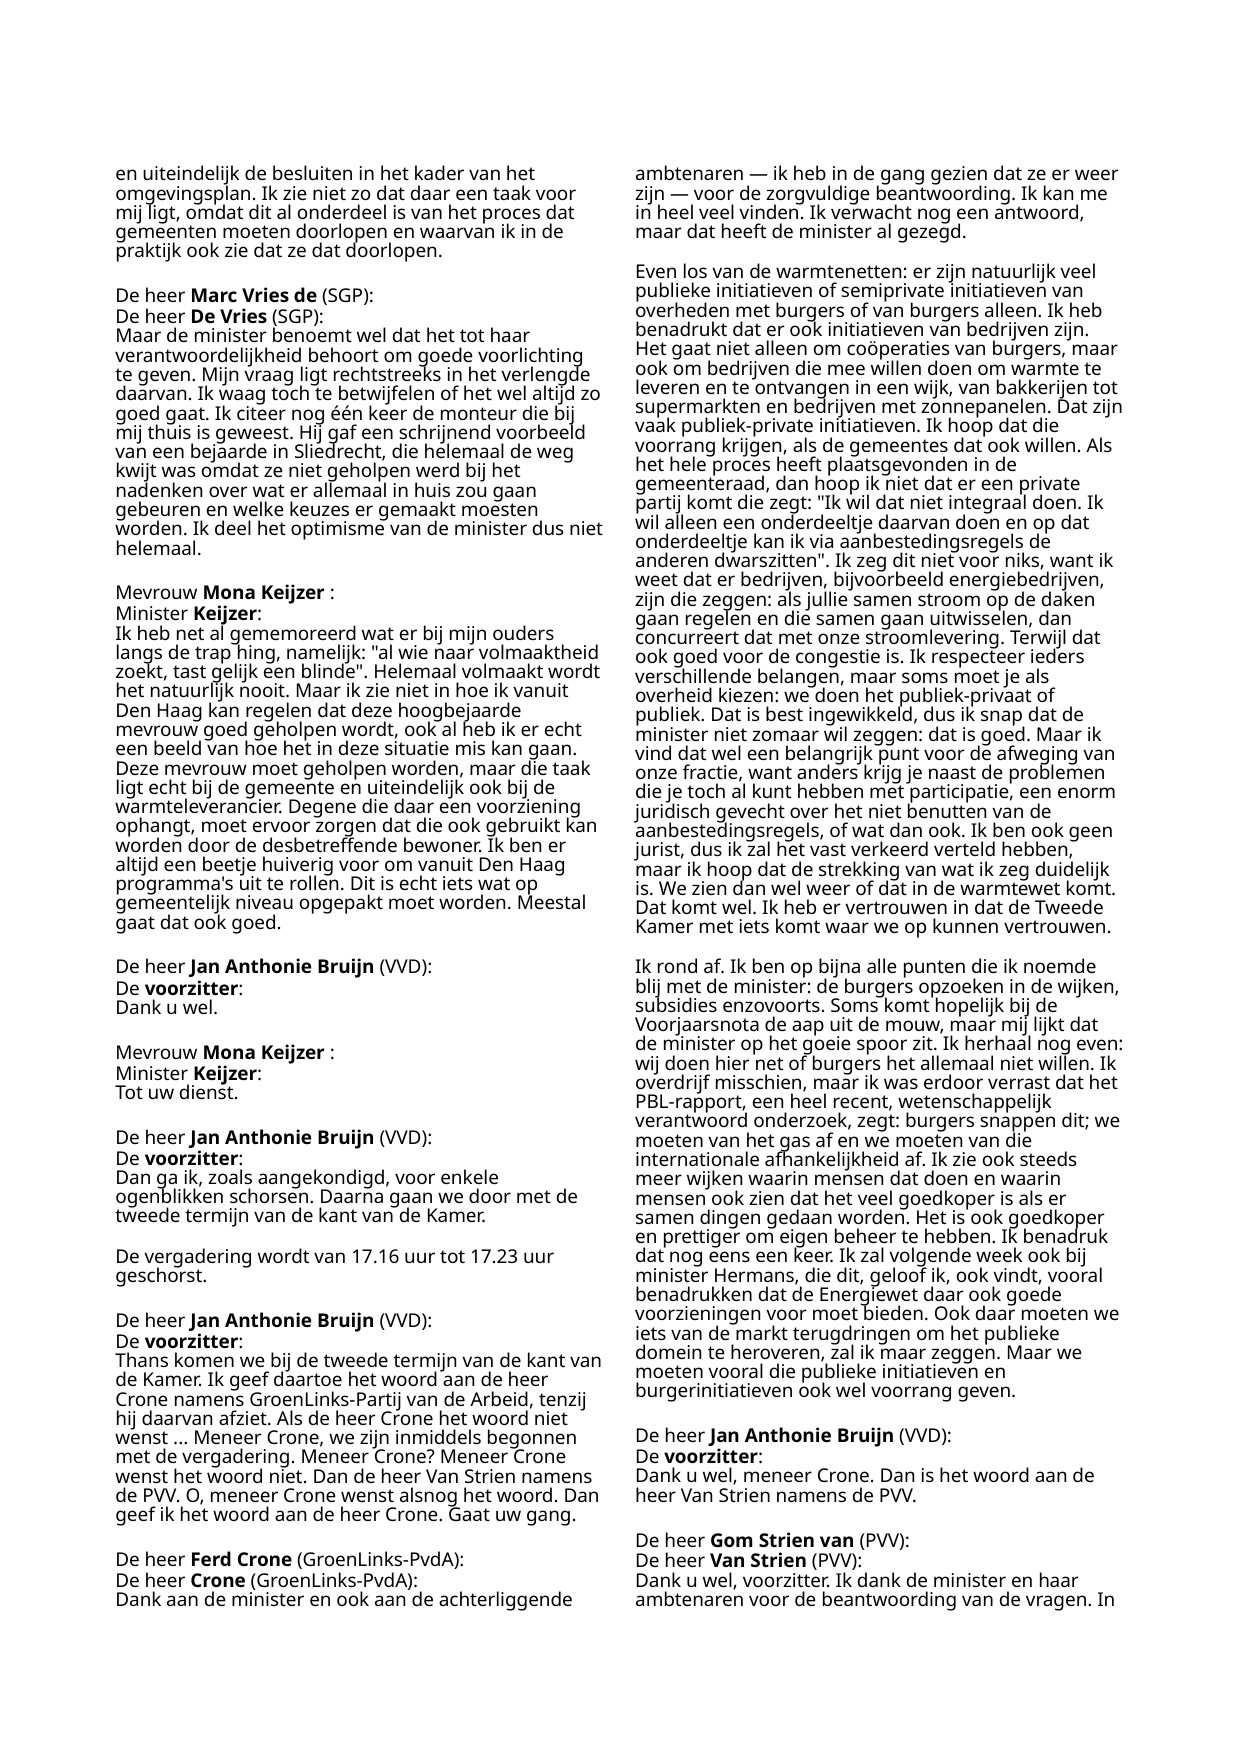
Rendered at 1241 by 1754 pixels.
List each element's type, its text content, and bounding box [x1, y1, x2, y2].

text Dank u wel. [115, 999, 605, 1018]
text Dank u wel, meneer Crone. Dan is het woord aan de heer Van Strien namens de PVV. [635, 1467, 1125, 1506]
text Ik rond af. Ik ben op bijna alle punten die ik noemde blij met de minister: de burgers opzoeken in de wijken, subsidies enzovoorts. Soms komt hopelijk bij de Voorjaarsnota de aap uit de mouw, maar mij lijkt dat de minister op het goeie spoor zit. Ik herhaal nog even: wij doen hier net of burgers het allemaal niet willen. Ik overdrijf misschien, maar ik was erdoor verrast dat het PBL-rapport, een heel recent, wetenschappelijk verantwoord onderzoek, zegt: burgers snappen dit; we moeten van het gas af en we moeten van die internationale afhankelijkheid af. Ik zie ook steeds meer wijken waarin mensen dat doen en waarin mensen ook zien dat het veel goedkoper is als er samen dingen gedaan worden. Het is ook goedkoper en prettiger om eigen beheer te hebben. Ik benadruk dat nog eens een keer. Ik zal volgende week ook bij minister Hermans, die dit, geloof ik, ook vindt, vooral benadrukken dat de Energiewet daar ook goede voorzieningen voor moet bieden. Ook daar moeten we iets van de markt terugdringen om het publieke domein te heroveren, zal ik maar zeggen. Maar we moeten vooral die publieke initiatieven en burgerinitiatieven ook wel voorrang geven. [635, 958, 1125, 1402]
text De voorzitter: [115, 979, 605, 999]
text Mevrouw Mona Keijzer : [115, 579, 605, 605]
text ambtenaren — ik heb in de gang gezien dat ze er weer zijn — voor de zorgvuldige beantwoording. Ik kan me in heel veel vinden. Ik verwacht nog een antwoord, maar dat heeft de minister al gezegd. [635, 165, 1125, 242]
text Thans komen we bij de tweede termijn van de kant van de Kamer. Ik geef daartoe het woord aan de heer Crone namens GroenLinks-Partij van de Arbeid, tenzij hij daarvan afziet. Als de heer Crone het woord niet wenst ... Meneer Crone, we zijn inmiddels begonnen met de vergadering. Meneer Crone? Meneer Crone wenst het woord niet. Dan de heer Van Strien namens de PVV. O, meneer Crone wenst alsnog het woord. Dan geef ik het woord aan de heer Crone. Gaat uw gang. [115, 1352, 605, 1525]
text De heer Van Strien (PVV): [635, 1552, 1125, 1572]
text en uiteindelijk de besluiten in het kader van het omgevingsplan. Ik zie niet zo dat daar een taak voor mij ligt, omdat dit al onderdeel is van het proces dat gemeenten moeten doorlopen en waarvan ik in de praktijk ook zie dat ze dat doorlopen. [115, 165, 605, 262]
text Even los van de warmtenetten: er zijn natuurlijk veel publieke initiatieven of semiprivate initiatieven van overheden met burgers of van burgers alleen. Ik heb benadrukt dat er ook initiatieven van bedrijven zijn. Het gaat niet alleen om coöperaties van burgers, maar ook om bedrijven die mee willen doen om warmte te leveren en te ontvangen in een wijk, van bakkerijen tot supermarkten en bedrijven met zonnepanelen. Dat zijn vaak publiek-private initiatieven. Ik hoop dat die voorrang krijgen, als de gemeentes dat ook willen. Als het hele proces heeft plaatsgevonden in de gemeenteraad, dan hoop ik niet dat er een private partij komt die zegt: "Ik wil dat niet integraal doen. Ik wil alleen een onderdeeltje daarvan doen en op dat onderdeeltje kan ik via aanbestedingsregels de anderen dwarszitten". Ik zeg dit niet voor niks, want ik weet dat er bedrijven, bijvoorbeeld energiebedrijven, zijn die zeggen: als jullie samen stroom op de daken gaan regelen en die samen gaan uitwisselen, dan concurreert dat met onze stroomlevering. Terwijl dat ook goed voor de congestie is. Ik respecteer ieders verschillende belangen, maar soms moet je als overheid kiezen: we doen het publiek-privaat of publiek. Dat is best ingewikkeld, dus ik snap dat de minister niet zomaar wil zeggen: dat is goed. Maar ik vind dat wel een belangrijk punt voor de afweging van onze fractie, want anders krijg je naast de problemen die je toch al kunt hebben met participatie, een enorm juridisch gevecht over het niet benutten van de aanbestedingsregels, of wat dan ook. Ik ben ook geen jurist, dus ik zal het vast verkeerd verteld hebben, maar ik hoop dat de strekking van wat ik zeg duidelijk is. We zien dan wel weer of dat in de warmtewet komt. Dat komt wel. Ik heb er vertrouwen in dat de Tweede Kamer met iets komt waar we op kunnen vertrouwen. [635, 263, 1125, 938]
text De voorzitter: [115, 1333, 605, 1352]
text De heer Jan Anthonie Bruijn (VVD): [115, 1307, 605, 1333]
text De heer Jan Anthonie Bruijn (VVD): [635, 1422, 1125, 1448]
text Ik heb net al gememoreerd wat er bij mijn ouders langs de trap hing, namelijk: "al wie naar volmaaktheid zoekt, tast gelijk een blinde". Helemaal volmaakt wordt het natuurlijk nooit. Maar ik zie niet in hoe ik vanuit Den Haag kan regelen dat deze hoogbejaarde mevrouw goed geholpen wordt, ook al heb ik er echt een beeld van hoe het in deze situatie mis kan gaan. Deze mevrouw moet geholpen worden, maar die taak ligt echt bij de gemeente en uiteindelijk ook bij de warmteleverancier. Degene die daar een voorziening ophangt, moet ervoor zorgen dat die ook gebruikt kan worden door de desbetreffende bewoner. Ik ben er altijd een beetje huiverig voor om vanuit Den Haag programma's uit te rollen. Dit is echt iets wat op gemeentelijk niveau opgepakt moet worden. Meestal gaat dat ook goed. [115, 624, 605, 933]
text De heer Marc Vries de (SGP): [115, 282, 605, 308]
text Dank aan de minister en ook aan de achterliggende [115, 1591, 605, 1611]
text De vergadering wordt van 17.16 uur tot 17.23 uur geschorst. [115, 1248, 605, 1286]
text Minister Keijzer: [115, 605, 605, 624]
text Maar de minister benoemt wel dat het tot haar verantwoordelijkheid behoort om goede voorlichting te geven. Mijn vraag ligt rechtstreeks in het verlengde daarvan. Ik waag toch te betwijfelen of het wel altijd zo goed gaat. Ik citeer nog één keer de monteur die bij mij thuis is geweest. Hij gaf een schrijnend voorbeeld van een bejaarde in Sliedrecht, die helemaal de weg kwijt was omdat ze niet geholpen werd bij het nadenken over wat er allemaal in huis zou gaan gebeuren en welke keuzes er gemaakt moesten worden. Ik deel het optimisme van de minister dus niet helemaal. [115, 327, 605, 559]
text Minister Keijzer: [115, 1064, 605, 1084]
text De heer Crone (GroenLinks-PvdA): [115, 1572, 605, 1591]
text Dan ga ik, zoals aangekondigd, voor enkele ogenblikken schorsen. Daarna gaan we door met de tweede termijn van de kant van de Kamer. [115, 1169, 605, 1227]
text De voorzitter: [115, 1150, 605, 1169]
text De heer Gom Strien van (PVV): [635, 1527, 1125, 1552]
text De heer Jan Anthonie Bruijn (VVD): [115, 954, 605, 979]
text De heer De Vries (SGP): [115, 308, 605, 327]
text Tot uw dienst. [115, 1084, 605, 1103]
text Mevrouw Mona Keijzer : [115, 1039, 605, 1064]
text De voorzitter: [635, 1448, 1125, 1467]
text De heer Jan Anthonie Bruijn (VVD): [115, 1124, 605, 1150]
text De heer Ferd Crone (GroenLinks-PvdA): [115, 1546, 605, 1572]
text Dank u wel, voorzitter. Ik dank de minister en haar ambtenaren voor de beantwoording van de vragen. In [635, 1572, 1125, 1610]
